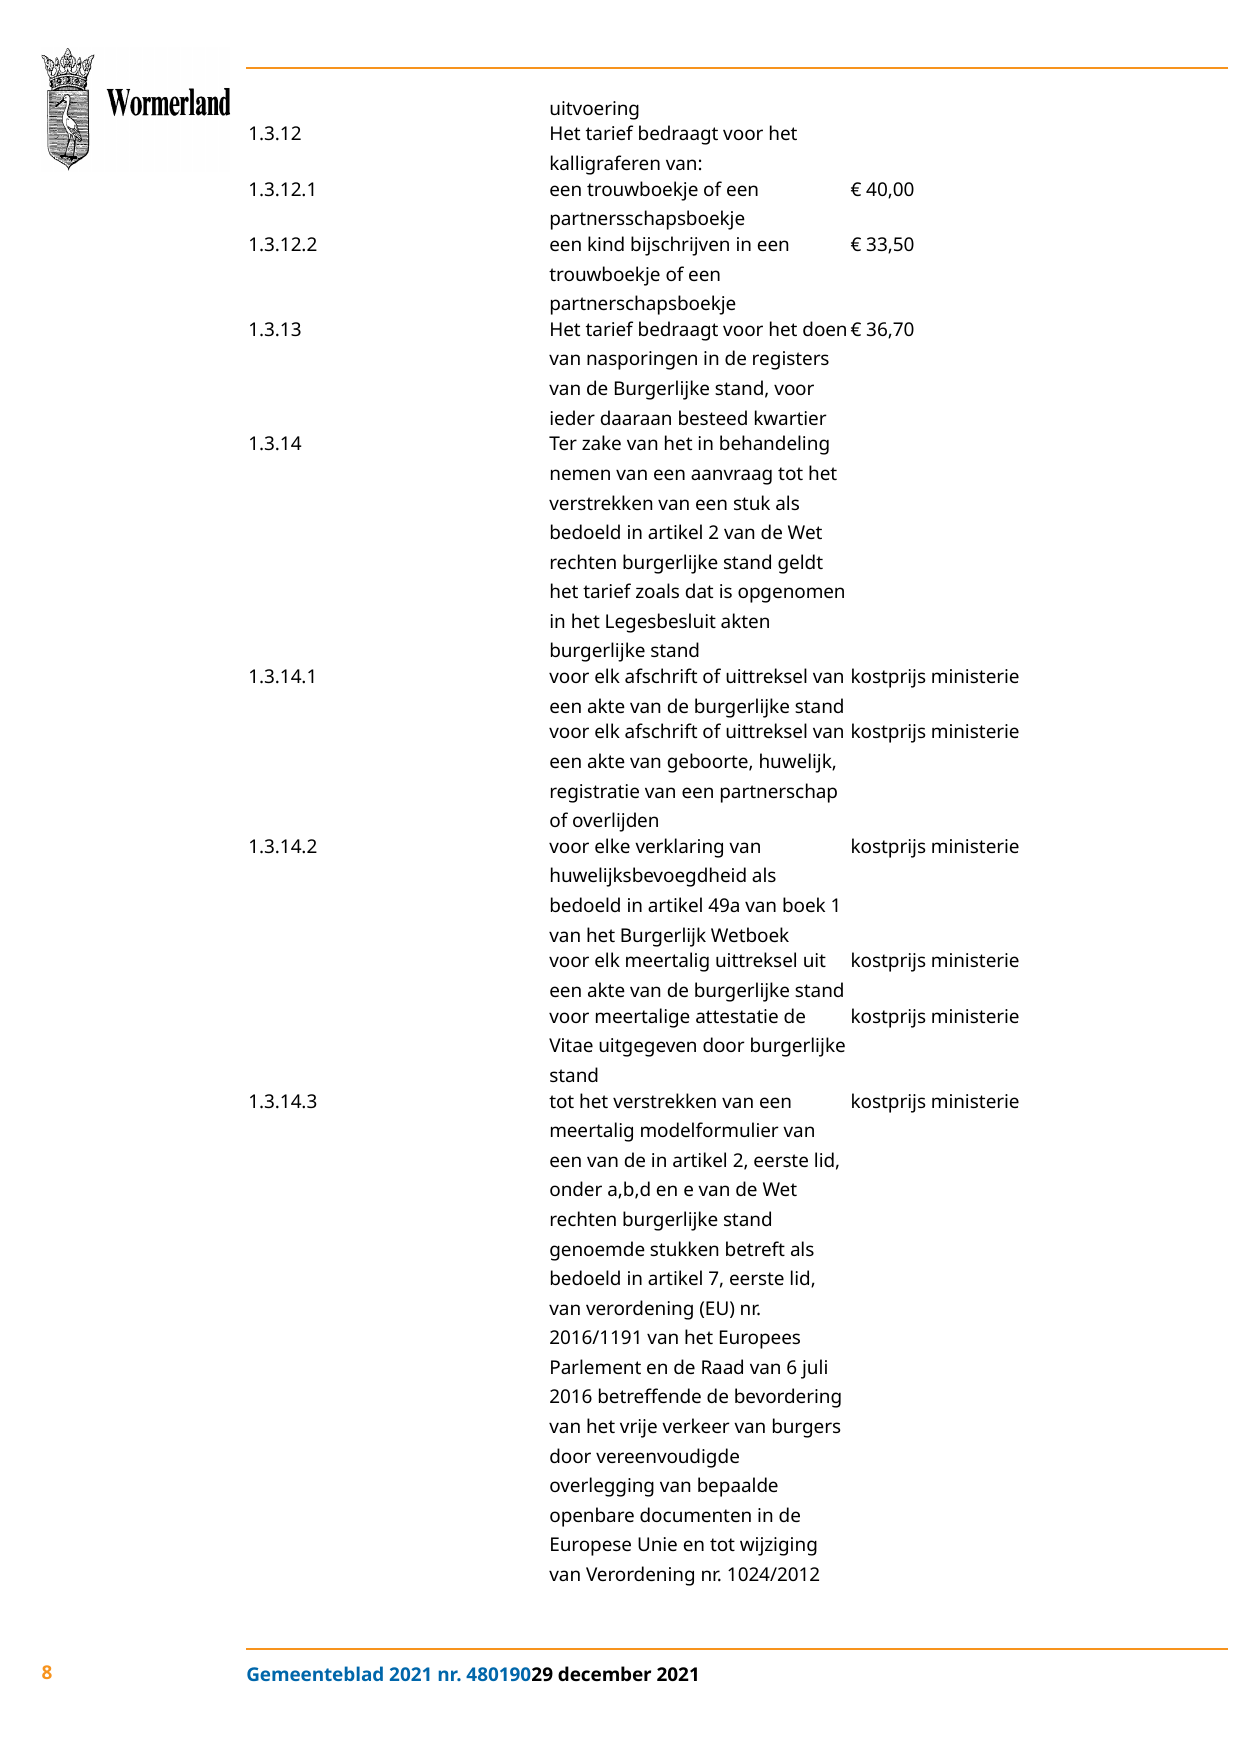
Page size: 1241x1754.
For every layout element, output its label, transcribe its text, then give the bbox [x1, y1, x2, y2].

table_cell 1.3.13 [248, 316, 549, 431]
table_cell Ter zake van het in behandeling nemen van een aanvraag tot het verstrekken van een stuk als bedoeld in artikel 2 van de Wet rechten burgerlijke stand geldt het tarief zoals dat is opgenomen in het Legesbesluit akten burgerlijke stand [549, 431, 850, 663]
table_cell € 36,70 [850, 316, 1152, 431]
table_cell 1.3.12.1 [248, 176, 549, 231]
table_cell [850, 95, 1152, 121]
table_cell 1.3.14.1 [248, 663, 549, 719]
table_cell [850, 121, 1152, 176]
table_cell uitvoering [549, 95, 850, 121]
table_cell 1.3.12.2 [248, 231, 549, 316]
table_cell 1.3.14.2 [248, 833, 549, 948]
table_cell tot het verstrekken van een meertalig modelformulier van een van de in artikel 2, eerste lid, onder a,b,d en e van de Wet rechten burgerlijke stand genoemde stukken betreft als bedoeld in artikel 7, eerste lid, van verordening (EU) nr. 2016/1191 van het Europees Parlement en de Raad van 6 juli 2016 betreffende de bevordering van het vrije verkeer van burgers door vereenvoudigde overlegging van bepaalde openbare documenten in de Europese Unie en tot wijziging van Verordening nr. 1024/2012 [549, 1088, 850, 1587]
table_cell 1.3.14.3 [248, 1088, 549, 1587]
table_cell [248, 948, 549, 1003]
table_cell € 40,00 [850, 176, 1152, 231]
table_cell kostprijs ministerie [850, 1088, 1152, 1587]
table_cell Het tarief bedraagt voor het kalligraferen van: [549, 121, 850, 176]
table_cell kostprijs ministerie [850, 948, 1152, 1003]
table_cell voor meertalige attestatie de Vitae uitgegeven door burgerlijke stand [549, 1003, 850, 1088]
picture [41, 47, 231, 172]
table_cell [248, 719, 549, 833]
table_cell kostprijs ministerie [850, 663, 1152, 719]
table_cell voor elk afschrift of uittreksel van een akte van de burgerlijke stand [549, 663, 850, 719]
table_cell voor elke verklaring van huwelijksbevoegdheid als bedoeld in artikel 49a van boek 1 van het Burgerlijk Wetboek [549, 833, 850, 948]
table_cell voor elk meertalig uittreksel uit een akte van de burgerlijke stand [549, 948, 850, 1003]
table_cell 1.3.12 [248, 121, 549, 176]
table_cell Het tarief bedraagt voor het doen van nasporingen in de registers van de Burgerlijke stand, voor ieder daaraan besteed kwartier [549, 316, 850, 431]
table_cell kostprijs ministerie [850, 1003, 1152, 1088]
table_cell kostprijs ministerie [850, 833, 1152, 948]
table_cell een trouwboekje of een partnersschapsboekje [549, 176, 850, 231]
table_cell 1.3.14 [248, 431, 549, 663]
table_cell € 33,50 [850, 231, 1152, 316]
table_cell een kind bijschrijven in een trouwboekje of een partnerschapsboekje [549, 231, 850, 316]
table_cell [248, 95, 549, 121]
table_cell voor elk afschrift of uittreksel van een akte van geboorte, huwelijk, registratie van een partnerschap of overlijden [549, 719, 850, 833]
table_cell [850, 431, 1152, 663]
table_cell kostprijs ministerie [850, 719, 1152, 833]
table_cell [248, 1003, 549, 1088]
